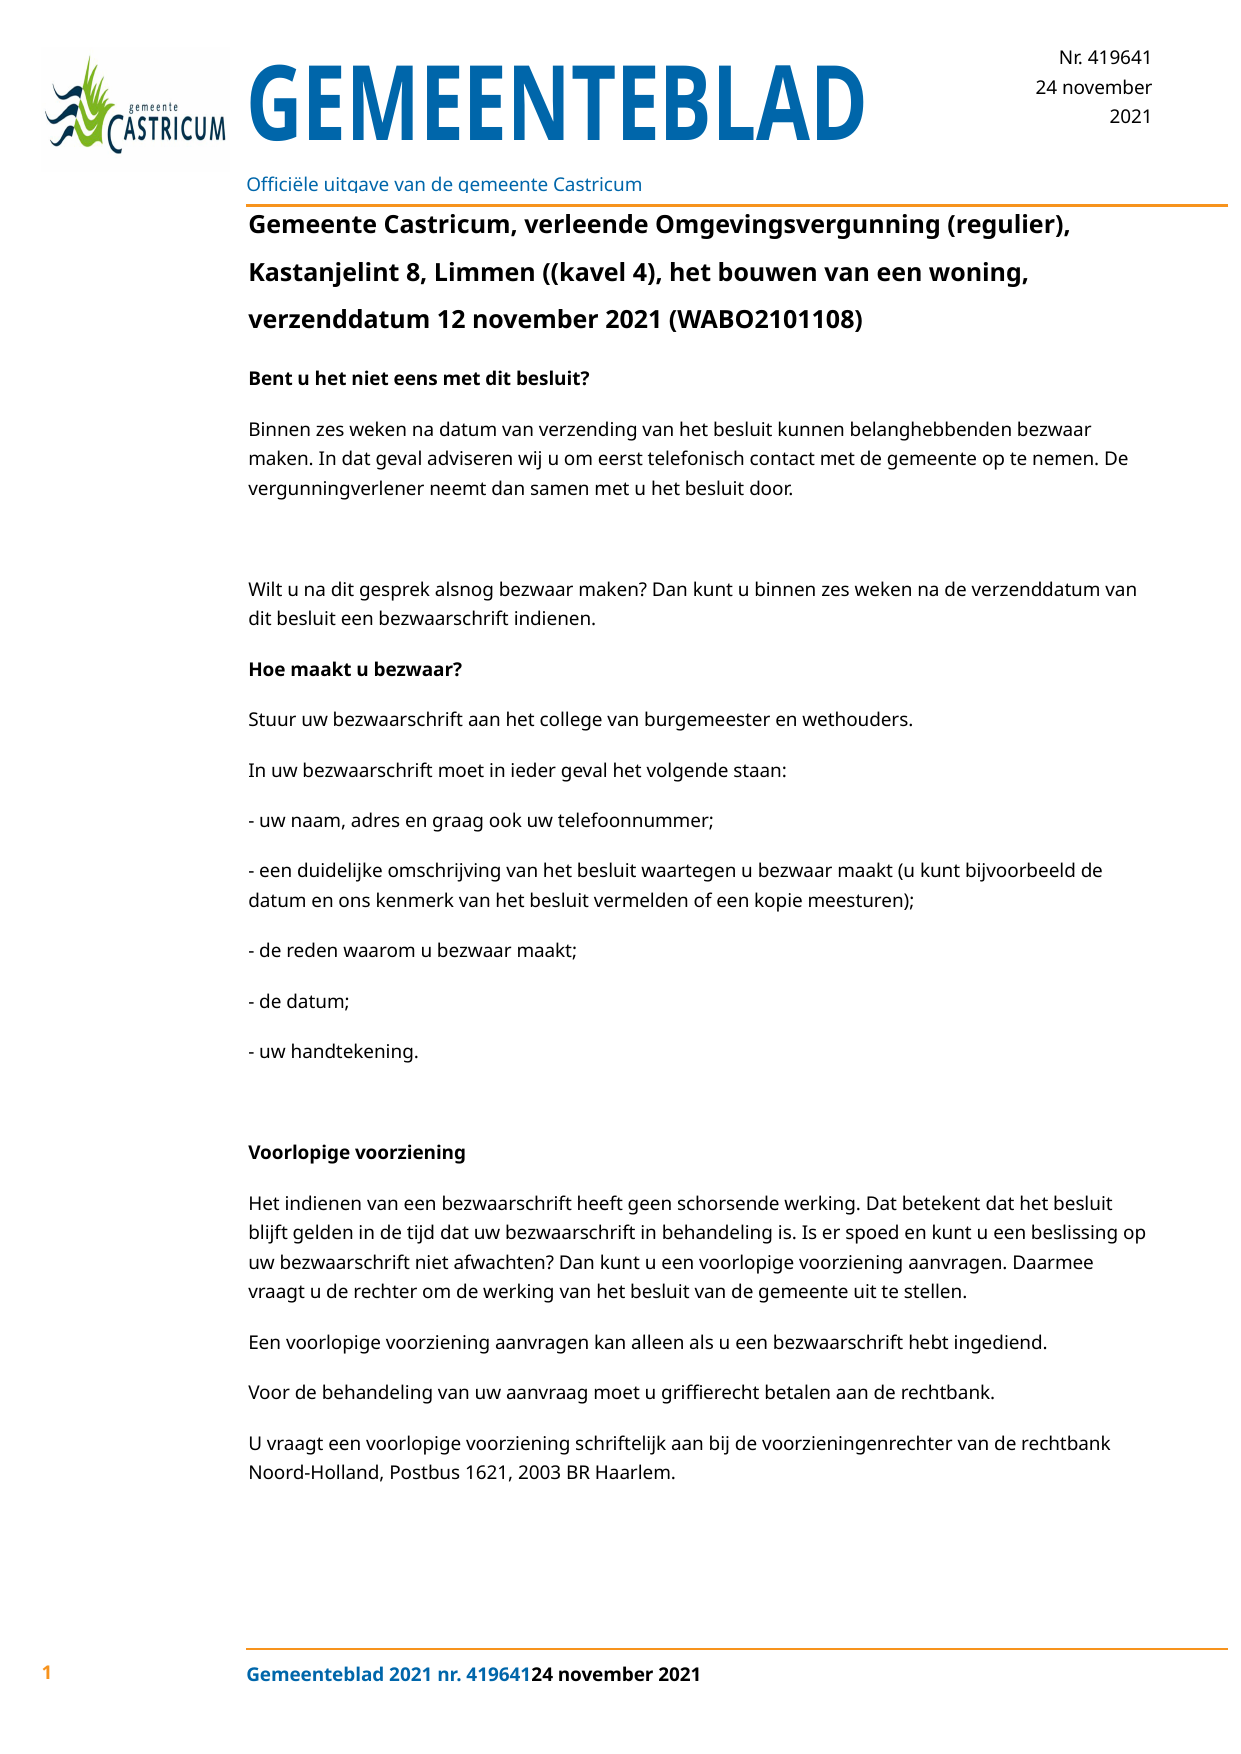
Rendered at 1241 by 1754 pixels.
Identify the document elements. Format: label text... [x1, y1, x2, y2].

picture [41, 47, 231, 172]
text Het indienen van een bezwaarschrift heeft geen schorsende werking. Dat betekent dat het besluit blijft gelden in de tijd dat uw bezwaarschrift in behandeling is. Is er spoed en kunt u een beslissing op uw bezwaarschrift niet afwachten? Dan kunt u een voorlopige voorziening aanvragen. Daarmee vraagt u de rechter om de werking van het besluit van de gemeente uit te stellen. [248, 1190, 1152, 1304]
text Binnen zes weken na datum van verzending van het besluit kunnen belanghebbenden bezwaar maken. In dat geval adviseren wij u om eerst telefonisch contact met de gemeente op te nemen. De vergunningverlener neemt dan samen met u het besluit door. [248, 416, 1152, 501]
text Stuur uw bezwaarschrift aan het college van burgemeester en wethouders. [248, 706, 1152, 732]
text - uw handtekening. [248, 1038, 1152, 1064]
text U vraagt een voorlopige voorziening schriftelijk aan bij de voorzieningenrechter van de rechtbank Noord-Holland, Postbus 1621, 2003 BR Haarlem. [248, 1430, 1152, 1485]
text Voor de behandeling van uw aanvraag moet u griffierecht betalen aan de rechtbank. [248, 1379, 1152, 1405]
text In uw bezwaarschrift moet in ieder geval het volgende staan: [248, 757, 1152, 782]
text - de datum; [248, 988, 1152, 1014]
text Hoe maakt u bezwaar? [248, 656, 1152, 682]
text Een voorlopige voorziening aanvragen kan alleen als u een bezwaarschrift hebt ingediend. [248, 1329, 1152, 1354]
text - uw naam, adres en graag ook uw telefoonnummer; [248, 807, 1152, 833]
text Voorlopige voorziening [248, 1139, 1152, 1165]
text - de reden waarom u bezwaar maakt; [248, 938, 1152, 963]
text Gemeente Castricum, verleende Omgevingsvergunning (regulier), Kastanjelint 8, Limmen ((kavel 4), het bouwen van een woning, verzenddatum 12 november 2021 (WABO2101108) [248, 207, 1152, 336]
text Bent u het niet eens met dit besluit? [248, 366, 1152, 391]
text - een duidelijke omschrijving van het besluit waartegen u bezwaar maakt (u kunt bijvoorbeeld de datum en ons kenmerk van het besluit vermelden of een kopie meesturen); [248, 858, 1152, 913]
text Wilt u na dit gesprek alsnog bezwaar maken? Dan kunt u binnen zes weken na de verzenddatum van dit besluit een bezwaarschrift indienen. [248, 576, 1152, 631]
